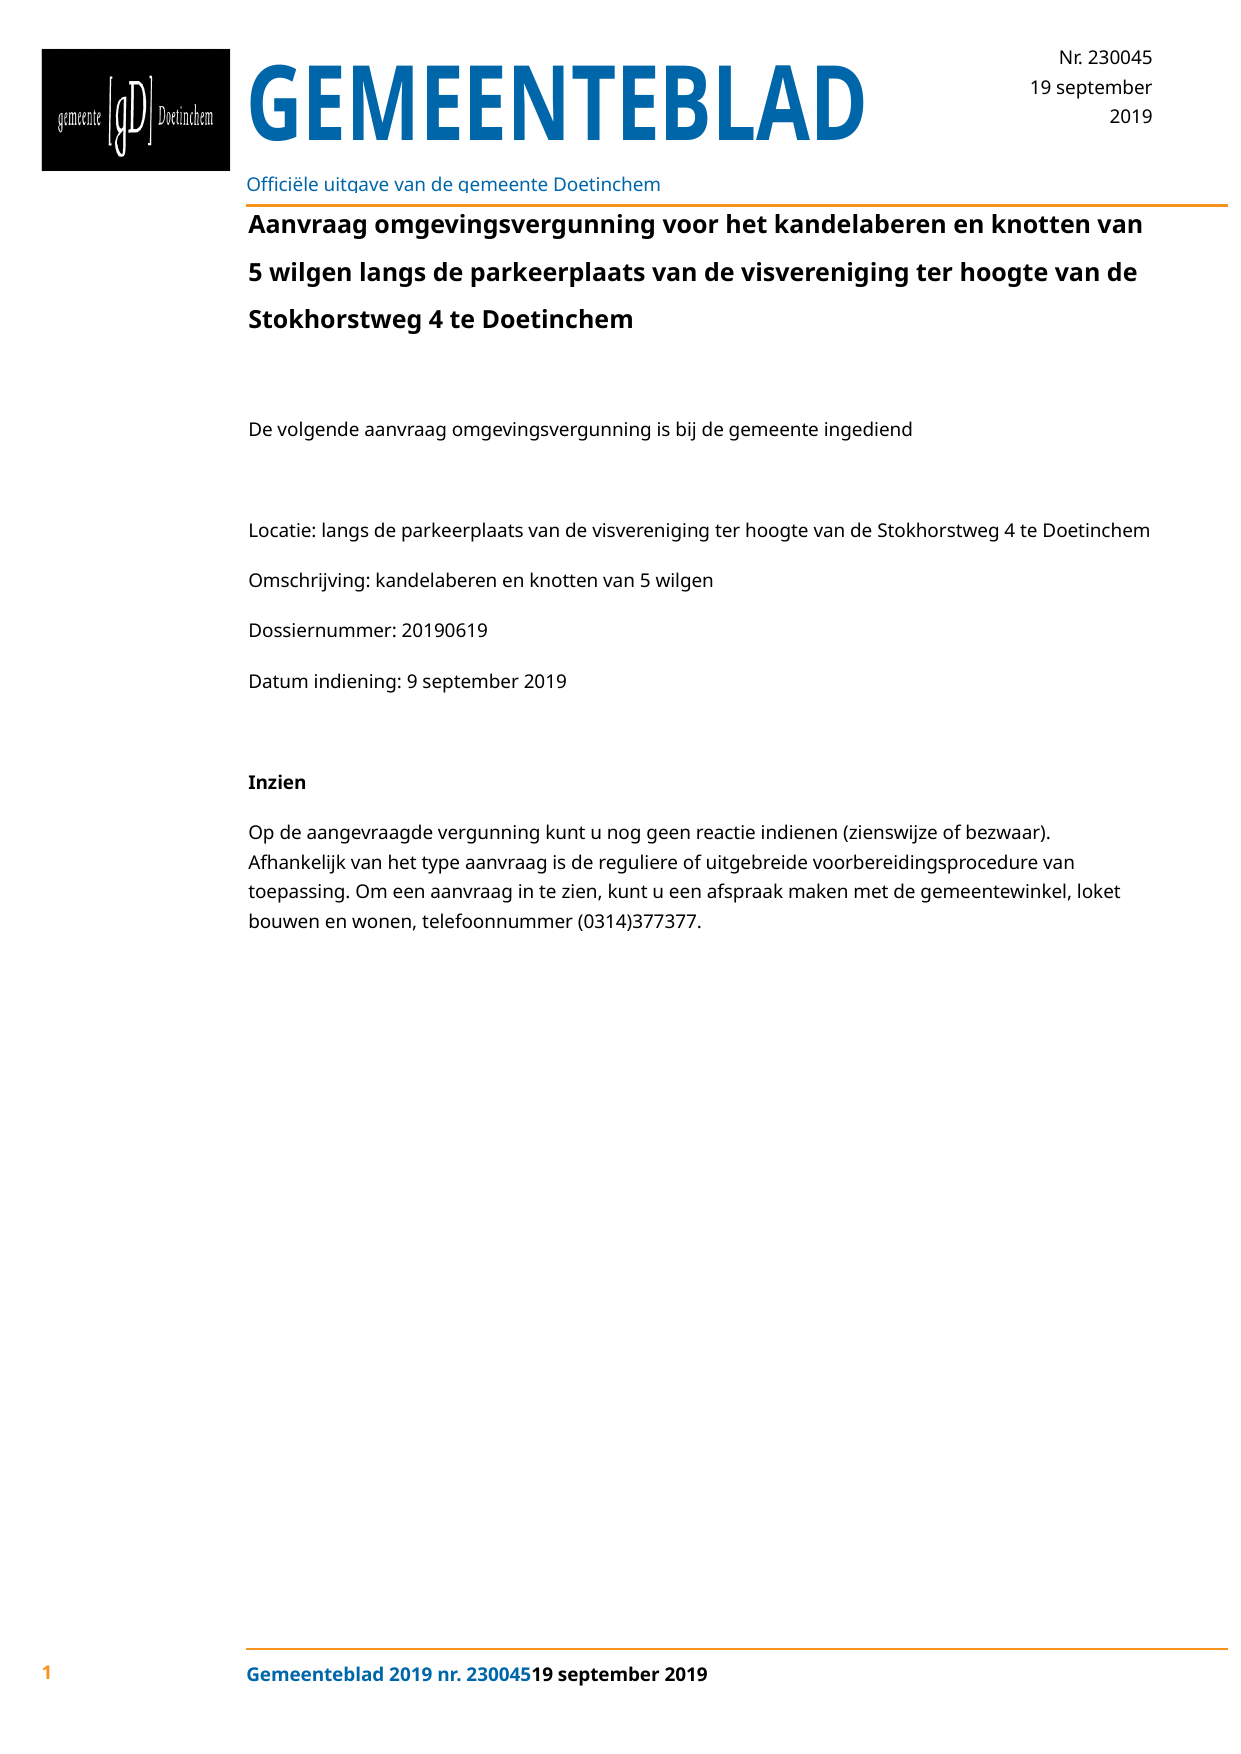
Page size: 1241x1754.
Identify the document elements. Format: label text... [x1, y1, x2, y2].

text Inzien [248, 769, 1152, 794]
text Omschrijving: kandelaberen en knotten van 5 wilgen [248, 567, 1152, 593]
text Op de aangevraagde vergunning kunt u nog geen reactie indienen (zienswijze of bezwaar). Afhankelijk van het type aanvraag is de reguliere of uitgebreide voorbereidingsprocedure van toepassing. Om een aanvraag in te zien, kunt u een afspraak maken met de gemeentewinkel, loket bouwen en wonen, telefoonnummer (0314)377377. [248, 819, 1152, 934]
text Dossiernummer: 20190619 [248, 618, 1152, 643]
text Datum indiening: 9 september 2019 [248, 668, 1152, 694]
text Aanvraag omgevingsvergunning voor het kandelaberen en knotten van 5 wilgen langs de parkeerplaats van de visvereniging ter hoogte van de Stokhorstweg 4 te Doetinchem [248, 207, 1152, 336]
text De volgende aanvraag omgevingsvergunning is bij de gemeente ingediend [248, 416, 1152, 442]
text Locatie: langs de parkeerplaats van de visvereniging ter hoogte van de Stokhorstweg 4 te Doetinchem [248, 517, 1152, 542]
picture [41, 47, 231, 172]
